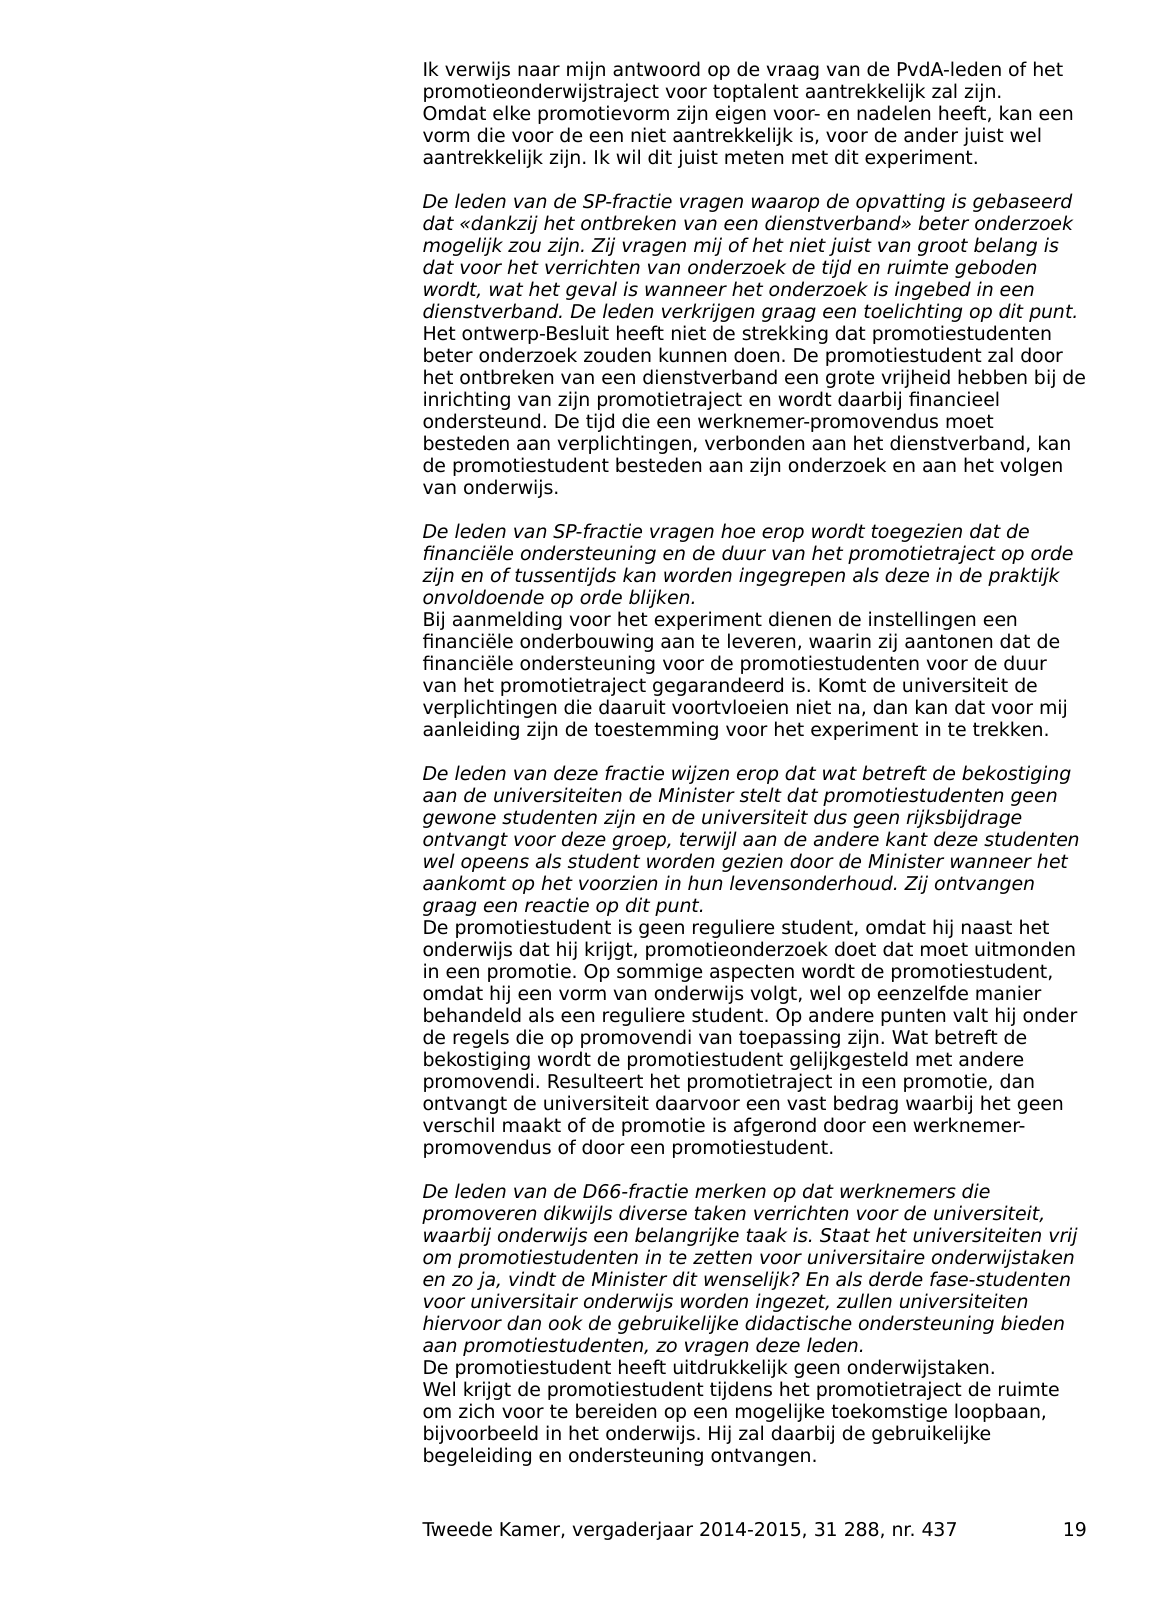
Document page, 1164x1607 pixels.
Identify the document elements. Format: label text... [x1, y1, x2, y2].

text De leden van de SP-fractie vragen waarop de opvatting is gebaseerd dat «dankzij het ontbreken van een dienstverband» beter onderzoek mogelijk zou zijn. Zij vragen mij of het niet juist van groot belang is dat voor het verrichten van onderzoek de tijd en ruimte geboden wordt, wat het geval is wanneer het onderzoek is ingebed in een dienstverband. De leden verkrijgen graag een toelichting op dit punt. [422, 191, 1087, 323]
text De leden van de D66-fractie merken op dat werknemers die promoveren dikwijls diverse taken verrichten voor de universiteit, waarbij onderwijs een belangrijke taak is. Staat het universiteiten vrij om promotiestudenten in te zetten voor universitaire onderwijstaken en zo ja, vindt de Minister dit wenselijk? En als derde fase-studenten voor universitair onderwijs worden ingezet, zullen universiteiten hiervoor dan ook de gebruikelijke didactische ondersteuning bieden aan promotiestudenten, zo vragen deze leden. [422, 1181, 1087, 1357]
text De leden van deze fractie wijzen erop dat wat betreft de bekostiging aan de universiteiten de Minister stelt dat promotiestudenten geen gewone studenten zijn en de universiteit dus geen rijksbijdrage ontvangt voor deze groep, terwijl aan de andere kant deze studenten wel opeens als student worden gezien door de Minister wanneer het aankomt op het voorzien in hun levensonderhoud. Zij ontvangen graag een reactie op dit punt. [422, 763, 1087, 917]
text Het ontwerp-Besluit heeft niet de strekking dat promotiestudenten beter onderzoek zouden kunnen doen. De promotiestudent zal door het ontbreken van een dienstverband een grote vrijheid hebben bij de inrichting van zijn promotietraject en wordt daarbij financieel ondersteund. De tijd die een werknemer-promovendus moet besteden aan verplichtingen, verbonden aan het dienstverband, kan de promotiestudent besteden aan zijn onderzoek en aan het volgen van onderwijs. [422, 323, 1087, 499]
text Wel krijgt de promotiestudent tijdens het promotietraject de ruimte om zich voor te bereiden op een mogelijke toekomstige loopbaan, bijvoorbeeld in het onderwijs. Hij zal daarbij de gebruikelijke begeleiding en ondersteuning ontvangen. [422, 1379, 1087, 1467]
text Omdat elke promotievorm zijn eigen voor- en nadelen heeft, kan een vorm die voor de een niet aantrekkelijk is, voor de ander juist wel aantrekkelijk zijn. Ik wil dit juist meten met dit experiment. [422, 103, 1087, 169]
text Ik verwijs naar mijn antwoord op de vraag van de PvdA-leden of het promotieonderwijstraject voor toptalent aantrekkelijk zal zijn. [422, 59, 1087, 103]
text De promotiestudent is geen reguliere student, omdat hij naast het onderwijs dat hij krijgt, promotieonderzoek doet dat moet uitmonden in een promotie. Op sommige aspecten wordt de promotiestudent, omdat hij een vorm van onderwijs volgt, wel op eenzelfde manier behandeld als een reguliere student. Op andere punten valt hij onder de regels die op promovendi van toepassing zijn. Wat betreft de bekostiging wordt de promotiestudent gelijkgesteld met andere promovendi. Resulteert het promotietraject in een promotie, dan ontvangt de universiteit daarvoor een vast bedrag waarbij het geen verschil maakt of de promotie is afgerond door een werknemer-promovendus of door een promotiestudent. [422, 917, 1087, 1159]
text De leden van SP-fractie vragen hoe erop wordt toegezien dat de financiële ondersteuning en de duur van het promotietraject op orde zijn en of tussentijds kan worden ingegrepen als deze in de praktijk onvoldoende op orde blijken. [422, 521, 1087, 609]
text De promotiestudent heeft uitdrukkelijk geen onderwijstaken. [422, 1357, 1087, 1379]
text Bij aanmelding voor het experiment dienen de instellingen een financiële onderbouwing aan te leveren, waarin zij aantonen dat de financiële ondersteuning voor de promotiestudenten voor de duur van het promotietraject gegarandeerd is. Komt de universiteit de verplichtingen die daaruit voortvloeien niet na, dan kan dat voor mij aanleiding zijn de toestemming voor het experiment in te trekken. [422, 609, 1087, 741]
